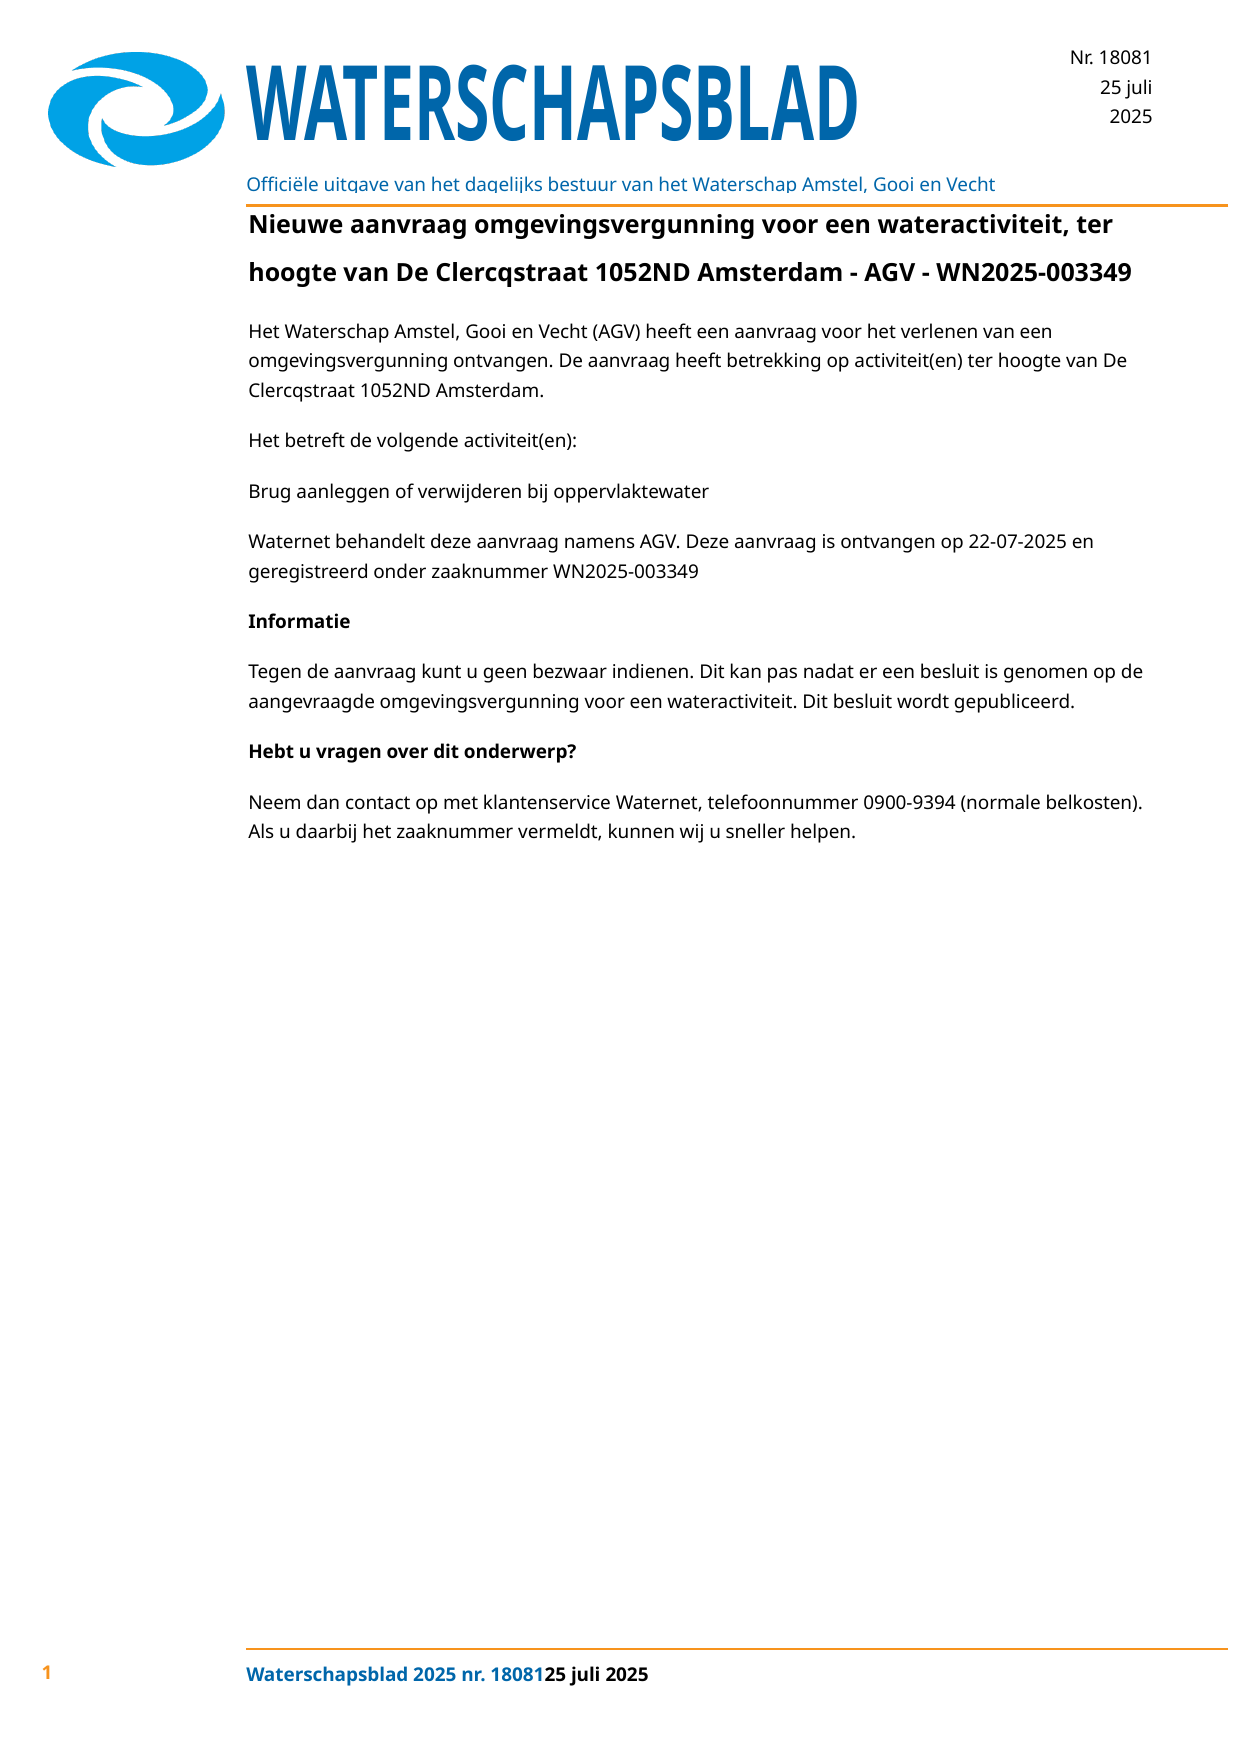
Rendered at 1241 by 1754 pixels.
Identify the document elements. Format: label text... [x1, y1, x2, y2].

text Brug aanleggen of verwijderen bij oppervlaktewater [248, 478, 1152, 504]
text Tegen de aanvraag kunt u geen bezwaar indienen. Dit kan pas nadat er een besluit is genomen op de aangevraagde omgevingsvergunning voor een wateractiviteit. Dit besluit wordt gepubliceerd. [248, 659, 1152, 714]
picture [41, 47, 231, 172]
text Informatie [248, 608, 1152, 634]
text Het Waterschap Amstel, Gooi en Vecht (AGV) heeft een aanvraag voor het verlenen van een omgevingsvergunning ontvangen. De aanvraag heeft betrekking op activiteit(en) ter hoogte van De Clercqstraat 1052ND Amsterdam. [248, 318, 1152, 403]
text Nieuwe aanvraag omgevingsvergunning voor een wateractiviteit, ter hoogte van De Clercqstraat 1052ND Amsterdam - AGV - WN2025-003349 [248, 207, 1152, 288]
text Waternet behandelt deze aanvraag namens AGV. Deze aanvraag is ontvangen op 22-07-2025 en geregistreerd onder zaaknummer WN2025-003349 [248, 528, 1152, 584]
text Hebt u vragen over dit onderwerp? [248, 739, 1152, 764]
text Het betreft de volgende activiteit(en): [248, 427, 1152, 453]
text Neem dan contact op met klantenservice Waternet, telefoonnummer 0900-9394 (normale belkosten). Als u daarbij het zaaknummer vermeldt, kunnen wij u sneller helpen. [248, 789, 1152, 844]
